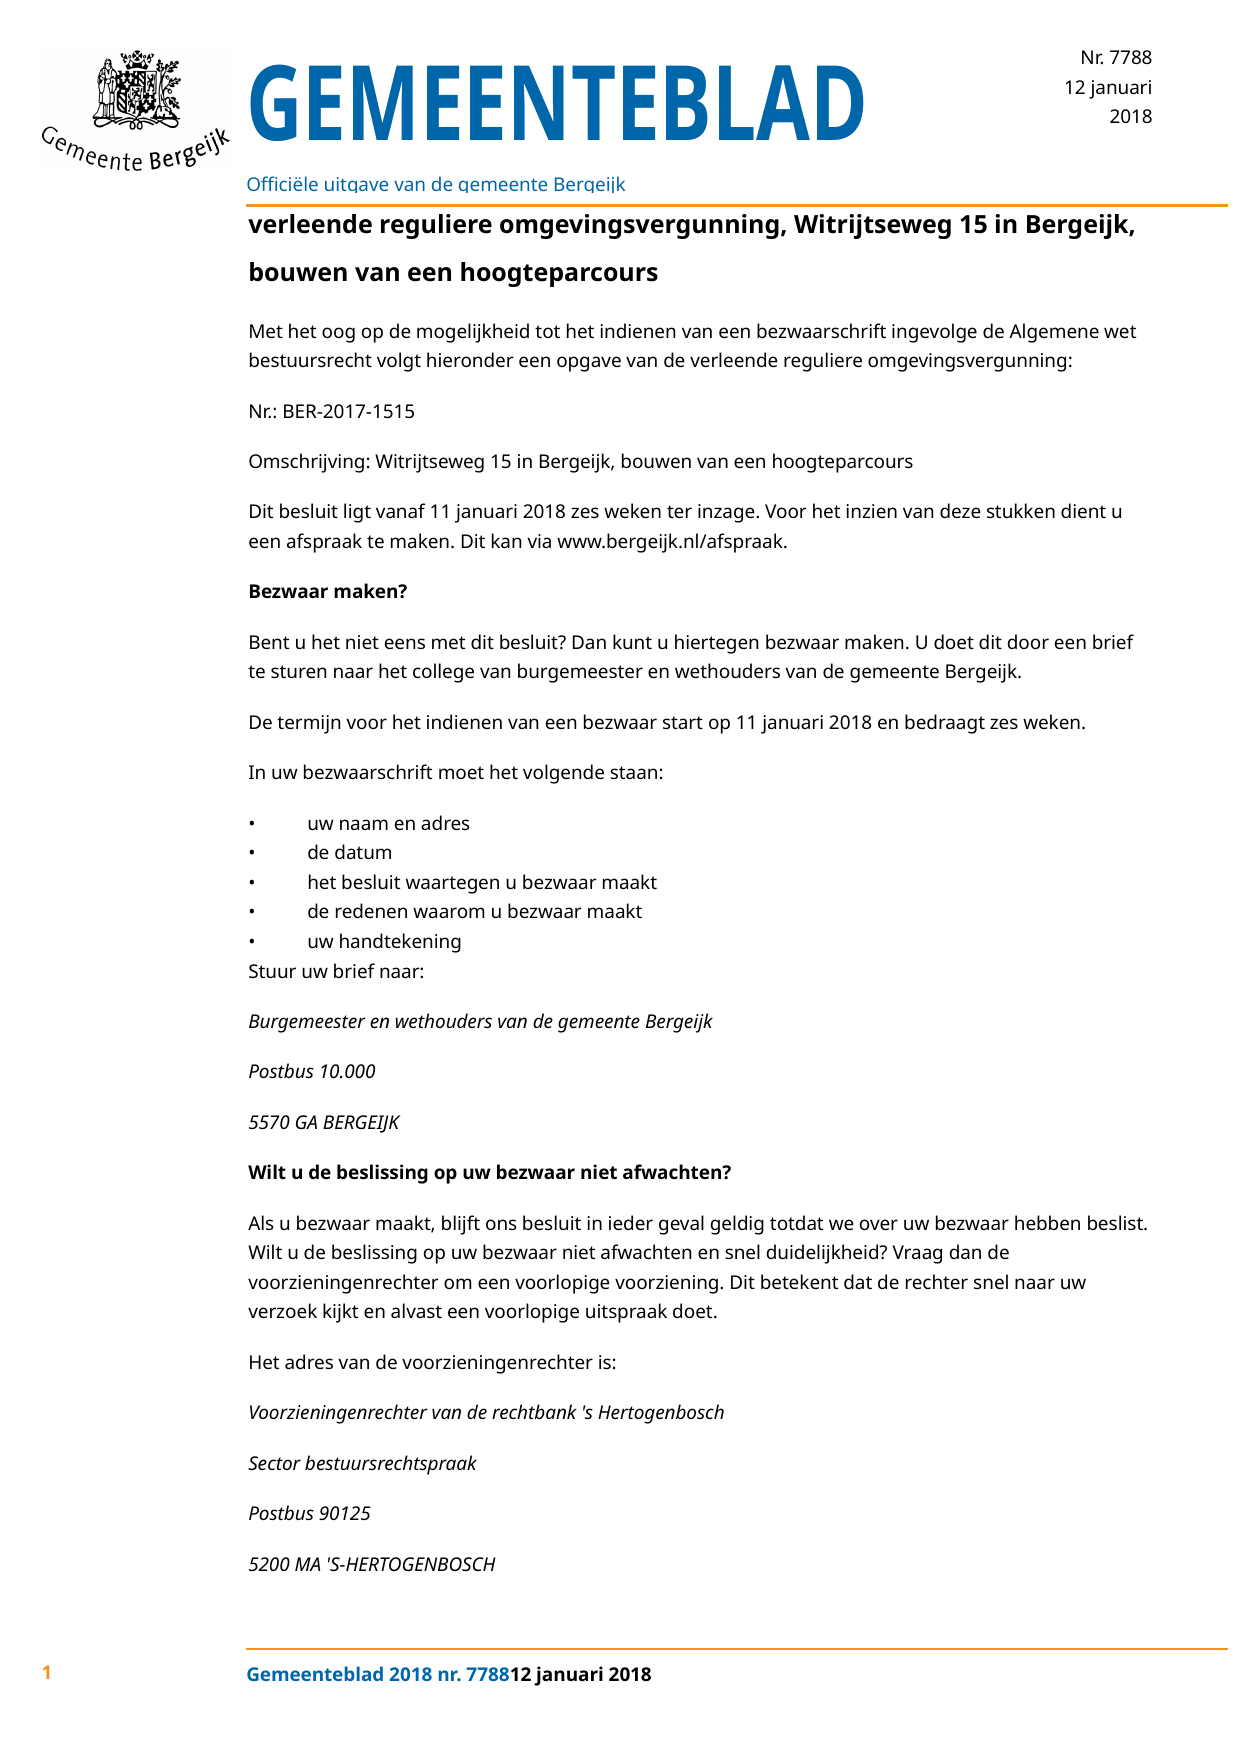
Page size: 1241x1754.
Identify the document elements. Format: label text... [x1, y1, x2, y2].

text Dit besluit ligt vanaf 11 januari 2018 zes weken ter inzage. Voor het inzien van deze stukken dient u een afspraak te maken. Dit kan via www.bergeijk.nl/afspraak. [248, 499, 1152, 554]
text De termijn voor het indienen van een bezwaar start op 11 januari 2018 en bedraagt zes weken. [248, 709, 1152, 735]
picture [41, 47, 231, 172]
text verleende reguliere omgevingsvergunning, Witrijtseweg 15 in Bergeijk, bouwen van een hoogteparcours [248, 207, 1152, 288]
list uw handtekening [248, 928, 1152, 954]
text In uw bezwaarschrift moet het volgende staan: [248, 759, 1152, 785]
text Sector bestuursrechtspraak [248, 1450, 1152, 1476]
text Met het oog op de mogelijkheid tot het indienen van een bezwaarschrift ingevolge de Algemene wet bestuursrecht volgt hieronder een opgave van de verleende reguliere omgevingsvergunning: [248, 318, 1152, 373]
text 5200 MA 'S-HERTOGENBOSCH [248, 1551, 1152, 1577]
text Voorzieningenrechter van de rechtbank 's Hertogenbosch [248, 1399, 1152, 1425]
text Wilt u de beslissing op uw bezwaar niet afwachten? [248, 1159, 1152, 1185]
text Stuur uw brief naar: [248, 958, 1152, 984]
text Postbus 90125 [248, 1500, 1152, 1526]
text 5570 GA BERGEIJK [248, 1109, 1152, 1135]
list de redenen waarom u bezwaar maakt [248, 899, 1152, 924]
list de datum [248, 839, 1152, 865]
text Het adres van de voorzieningenrechter is: [248, 1349, 1152, 1375]
text Postbus 10.000 [248, 1059, 1152, 1084]
text Bezwaar maken? [248, 579, 1152, 604]
text Burgemeester en wethouders van de gemeente Bergeijk [248, 1008, 1152, 1034]
text Als u bezwaar maakt, blijft ons besluit in ieder geval geldig totdat we over uw bezwaar hebben beslist. Wilt u de beslissing op uw bezwaar niet afwachten en snel duidelijkheid? Vraag dan de voorzieningenrechter om een voorlopige voorziening. Dit betekent dat de rechter snel naar uw verzoek kijkt en alvast een voorlopige uitspraak doet. [248, 1210, 1152, 1324]
list het besluit waartegen u bezwaar maakt [248, 869, 1152, 895]
text Nr.: BER-2017-1515 [248, 398, 1152, 424]
text Bent u het niet eens met dit besluit? Dan kunt u hiertegen bezwaar maken. U doet dit door een brief te sturen naar het college van burgemeester en wethouders van de gemeente Bergeijk. [248, 629, 1152, 684]
list uw naam en adres [248, 810, 1152, 836]
text Omschrijving: Witrijtseweg 15 in Bergeijk, bouwen van een hoogteparcours [248, 448, 1152, 474]
